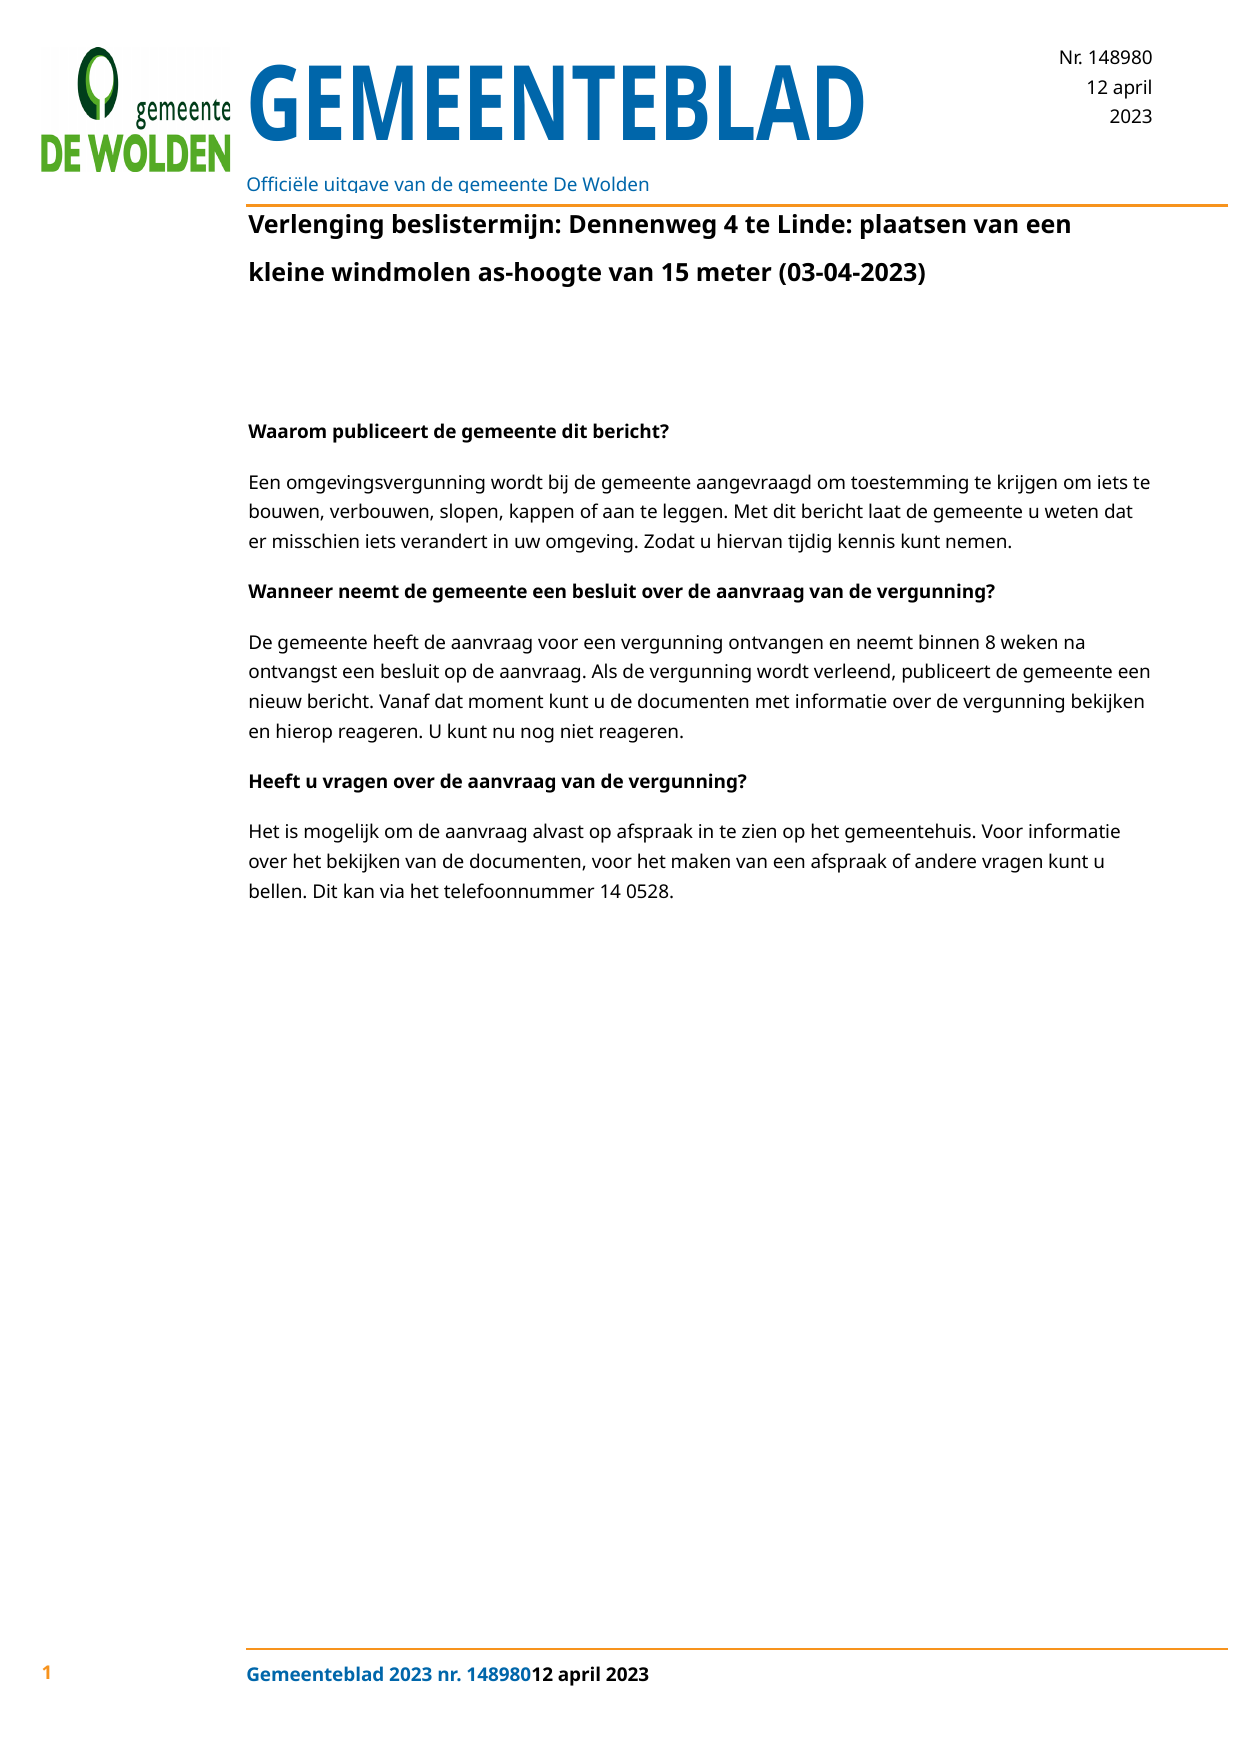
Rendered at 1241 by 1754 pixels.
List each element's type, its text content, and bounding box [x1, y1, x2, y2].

text Verlenging beslistermijn: Dennenweg 4 te Linde: plaatsen van een kleine windmolen as-hoogte van 15 meter (03-04-2023) [248, 207, 1152, 288]
text Het is mogelijk om de aanvraag alvast op afspraak in te zien op het gemeentehuis. Voor informatie over het bekijken van de documenten, voor het maken van een afspraak of andere vragen kunt u bellen. Dit kan via het telefoonnummer 14 0528. [248, 819, 1152, 904]
text Een omgevingsvergunning wordt bij de gemeente aangevraagd om toestemming te krijgen om iets te bouwen, verbouwen, slopen, kappen of aan te leggen. Met dit bericht laat de gemeente u weten dat er misschien iets verandert in uw omgeving. Zodat u hiervan tijdig kennis kunt nemen. [248, 469, 1152, 554]
text Heeft u vragen over de aanvraag van de vergunning? [248, 768, 1152, 794]
picture [41, 47, 231, 172]
text De gemeente heeft de aanvraag voor een vergunning ontvangen en neemt binnen 8 weken na ontvangst een besluit op de aanvraag. Als de vergunning wordt verleend, publiceert de gemeente een nieuw bericht. Vanaf dat moment kunt u de documenten met informatie over de vergunning bekijken en hierop reageren. U kunt nu nog niet reageren. [248, 629, 1152, 744]
text Wanneer neemt de gemeente een besluit over de aanvraag van de vergunning? [248, 579, 1152, 604]
text Waarom publiceert de gemeente dit bericht? [248, 419, 1152, 444]
